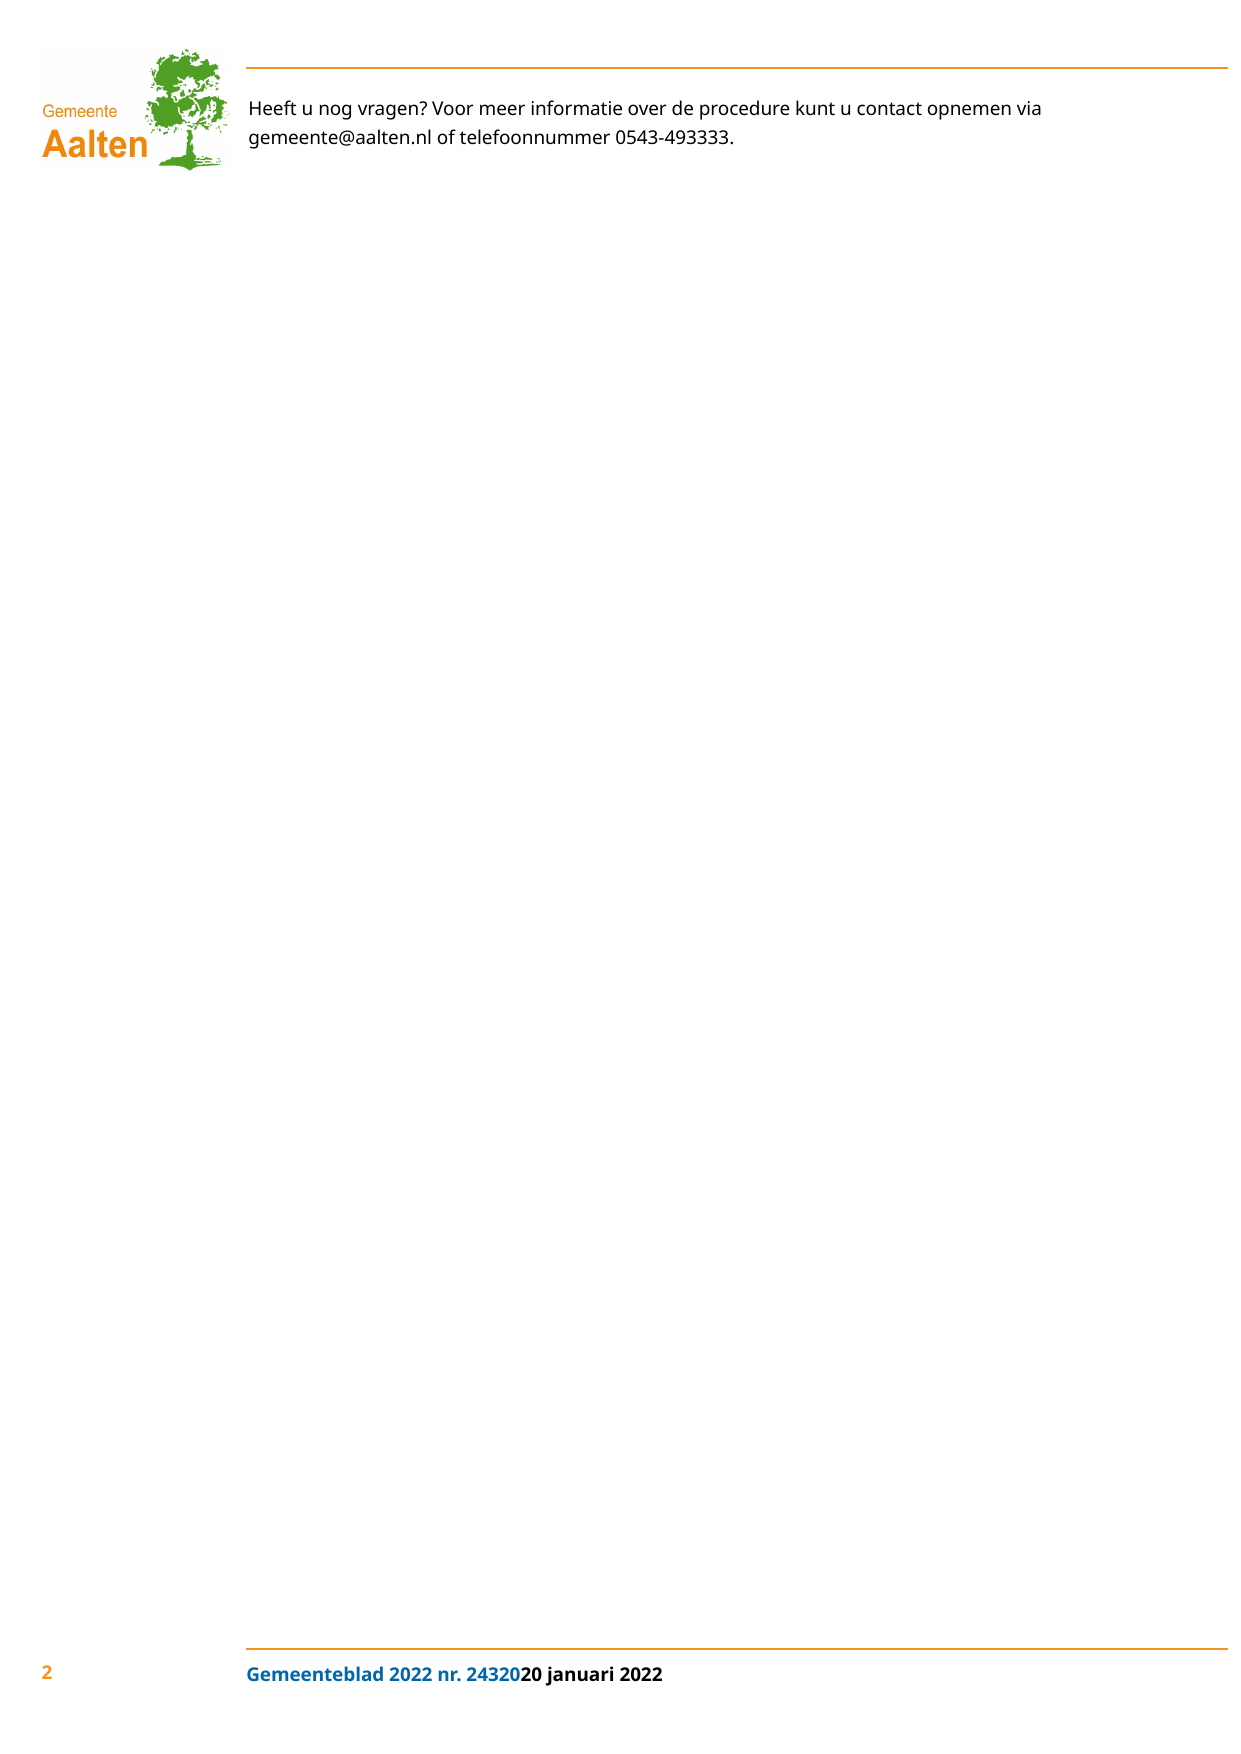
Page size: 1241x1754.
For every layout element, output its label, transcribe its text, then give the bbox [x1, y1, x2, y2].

picture [41, 47, 231, 172]
text Heeft u nog vragen? Voor meer informatie over de procedure kunt u contact opnemen via gemeente@aalten.nl of telefoonnummer 0543-493333. [248, 95, 1152, 150]
